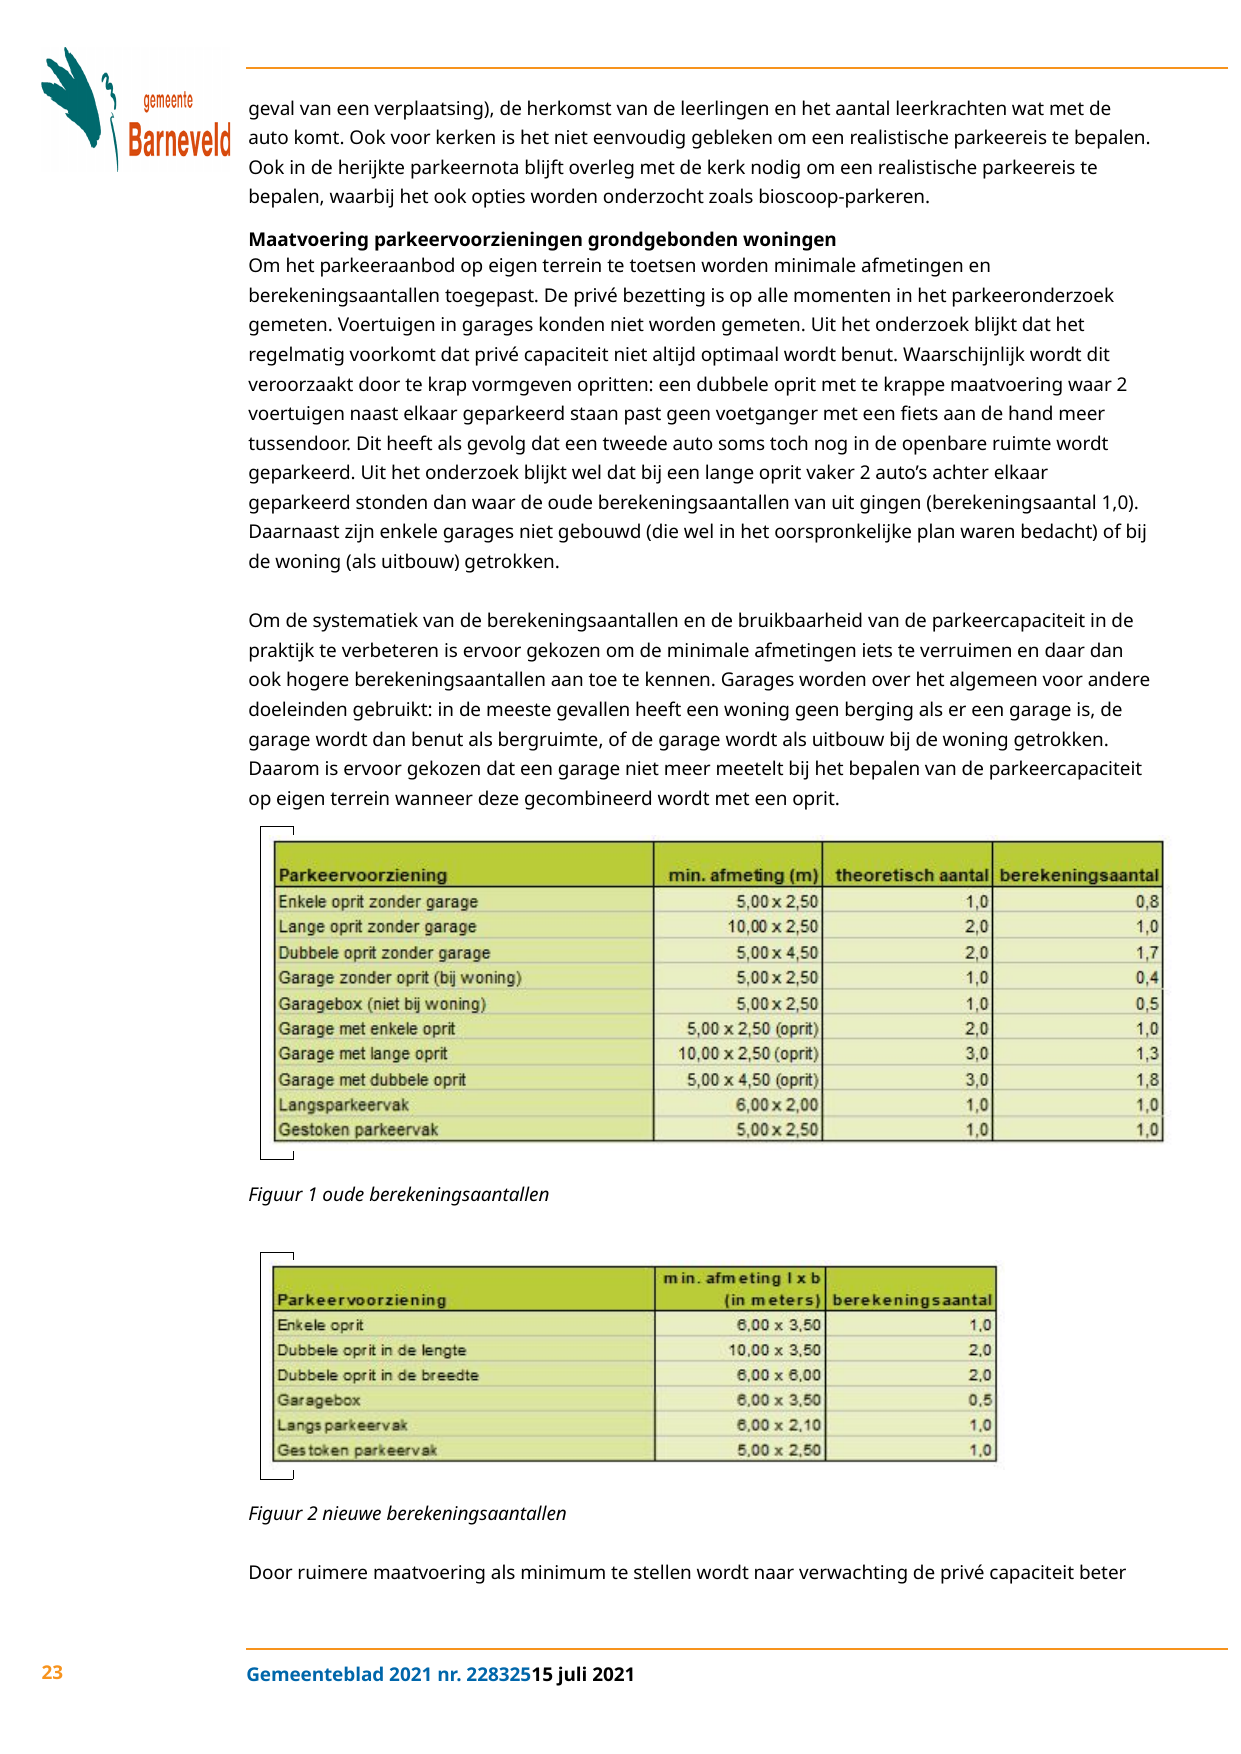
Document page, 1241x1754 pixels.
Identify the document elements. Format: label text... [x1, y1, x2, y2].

picture [268, 1260, 1005, 1470]
text Door ruimere maatvoering als minimum te stellen wordt naar verwachting de privé capaciteit beter [248, 1559, 1152, 1585]
picture [41, 47, 231, 172]
text Om het parkeeraanbod op eigen terrein te toetsen worden minimale afmetingen en berekeningsaantallen toegepast. De privé bezetting is op alle momenten in het parkeeronderzoek gemeten. Voertuigen in garages konden niet worden gemeten. Uit het onderzoek blijkt dat het regelmatig voorkomt dat privé capaciteit niet altijd optimaal wordt benut. Waarschijnlijk wordt dit veroorzaakt door te krap vormgeven opritten: een dubbele oprit met te krappe maatvoering waar 2 voertuigen naast elkaar geparkeerd staan past geen voetganger met een fiets aan de hand meer tussendoor. Dit heeft als gevolg dat een tweede auto soms toch nog in de openbare ruimte wordt geparkeerd. Uit het onderzoek blijkt wel dat bij een lange oprit vaker 2 auto’s achter elkaar geparkeerd stonden dan waar de oude berekeningsaantallen van uit gingen (berekeningsaantal 1,0). Daarnaast zijn enkele garages niet gebouwd (die wel in het oorspronkelijke plan waren bedacht) of bij de woning (als uitbouw) getrokken. [248, 252, 1152, 574]
text Figuur 2 nieuwe berekeningsaantallen [248, 1500, 1152, 1526]
text Figuur 1 oude berekeningsaantallen [248, 1181, 1152, 1207]
text Om de systematiek van de berekeningsaantallen en de bruikbaarheid van de parkeercapaciteit in de praktijk te verbeteren is ervoor gekozen om de minimale afmetingen iets te verruimen en daar dan ook hogere berekeningsaantallen aan toe te kennen. Garages worden over het algemeen voor andere doeleinden gebruikt: in de meeste gevallen heeft een woning geen berging als er een garage is, de garage wordt dan benut als bergruimte, of de garage wordt als uitbouw bij de woning getrokken. Daarom is ervoor gekozen dat een garage niet meer meetelt bij het bepalen van de parkeercapaciteit op eigen terrein wanneer deze gecombineerd wordt met een oprit. [248, 607, 1152, 811]
text geval van een verplaatsing), de herkomst van de leerlingen en het aantal leerkrachten wat met de auto komt. Ook voor kerken is het niet eenvoudig gebleken om een realistische parkeereis te bepalen. Ook in de herijkte parkeernota blijft overleg met de kerk nodig om een realistische parkeereis te bepalen, waarbij het ook opties worden onderzocht zoals bioscoop-parkeren. [248, 95, 1152, 209]
picture [268, 835, 1173, 1151]
text Maatvoering parkeervoorzieningen grondgebonden woningen [248, 227, 1152, 252]
